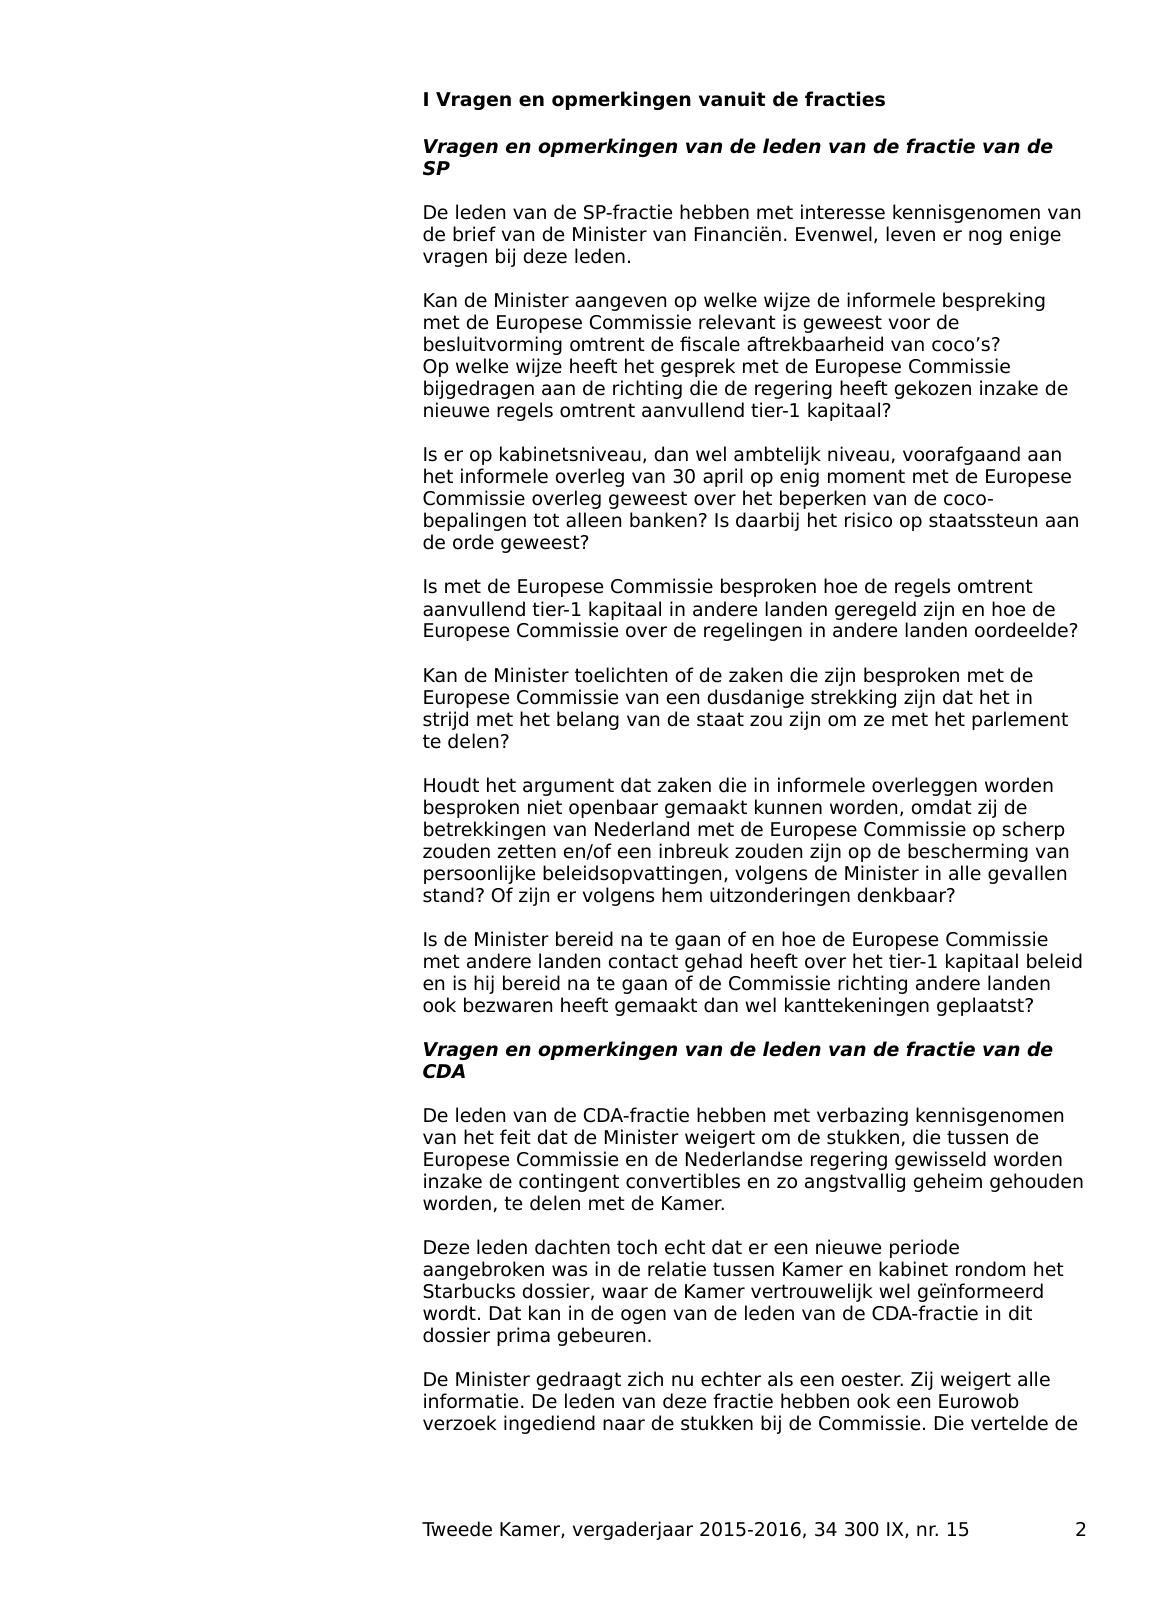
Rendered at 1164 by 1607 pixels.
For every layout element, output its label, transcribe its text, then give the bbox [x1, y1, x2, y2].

text De leden van de CDA-fractie hebben met verbazing kennisgenomen van het feit dat de Minister weigert om de stukken, die tussen de Europese Commissie en de Nederlandse regering gewisseld worden inzake de contingent convertibles en zo angstvallig geheim gehouden worden, te delen met de Kamer. [422, 1105, 1087, 1215]
text Is er op kabinetsniveau, dan wel ambtelijk niveau, voorafgaand aan het informele overleg van 30 april op enig moment met de Europese Commissie overleg geweest over het beperken van de coco-bepalingen tot alleen banken? Is daarbij het risico op staatssteun aan de orde geweest? [422, 444, 1087, 554]
subtitle I Vragen en opmerkingen vanuit de fracties [422, 89, 1087, 111]
subtitle Vragen en opmerkingen van de leden van de fractie van de CDA [422, 1039, 1087, 1083]
text Is met de Europese Commissie besproken hoe de regels omtrent aanvullend tier-1 kapitaal in andere landen geregeld zijn en hoe de Europese Commissie over de regelingen in andere landen oordeelde? [422, 576, 1087, 642]
text Kan de Minister aangeven op welke wijze de informele bespreking met de Europese Commissie relevant is geweest voor de besluitvorming omtrent de fiscale aftrekbaarheid van coco’s? [422, 290, 1087, 356]
text De Minister gedraagt zich nu echter als een oester. Zij weigert alle informatie. De leden van deze fractie hebben ook een Eurowob verzoek ingediend naar de stukken bij de Commissie. Die vertelde de [422, 1369, 1087, 1435]
subtitle Vragen en opmerkingen van de leden van de fractie van de SP [422, 136, 1087, 180]
text Deze leden dachten toch echt dat er een nieuwe periode aangebroken was in de relatie tussen Kamer en kabinet rondom het Starbucks dossier, waar de Kamer vertrouwelijk wel geïnformeerd wordt. Dat kan in de ogen van de leden van de CDA-fractie in dit dossier prima gebeuren. [422, 1237, 1087, 1347]
text Op welke wijze heeft het gesprek met de Europese Commissie bijgedragen aan de richting die de regering heeft gekozen inzake de nieuwe regels omtrent aanvullend tier-1 kapitaal? [422, 356, 1087, 422]
text Kan de Minister toelichten of de zaken die zijn besproken met de Europese Commissie van een dusdanige strekking zijn dat het in strijd met het belang van de staat zou zijn om ze met het parlement te delen? [422, 664, 1087, 752]
text Is de Minister bereid na te gaan of en hoe de Europese Commissie met andere landen contact gehad heeft over het tier-1 kapitaal beleid en is hij bereid na te gaan of de Commissie richting andere landen ook bezwaren heeft gemaakt dan wel kanttekeningen geplaatst? [422, 929, 1087, 1017]
text Houdt het argument dat zaken die in informele overleggen worden besproken niet openbaar gemaakt kunnen worden, omdat zij de betrekkingen van Nederland met de Europese Commissie op scherp zouden zetten en/of een inbreuk zouden zijn op de bescherming van persoonlijke beleidsopvattingen, volgens de Minister in alle gevallen stand? Of zijn er volgens hem uitzonderingen denkbaar? [422, 775, 1087, 907]
text De leden van de SP-fractie hebben met interesse kennisgenomen van de brief van de Minister van Financiën. Evenwel, leven er nog enige vragen bij deze leden. [422, 202, 1087, 268]
